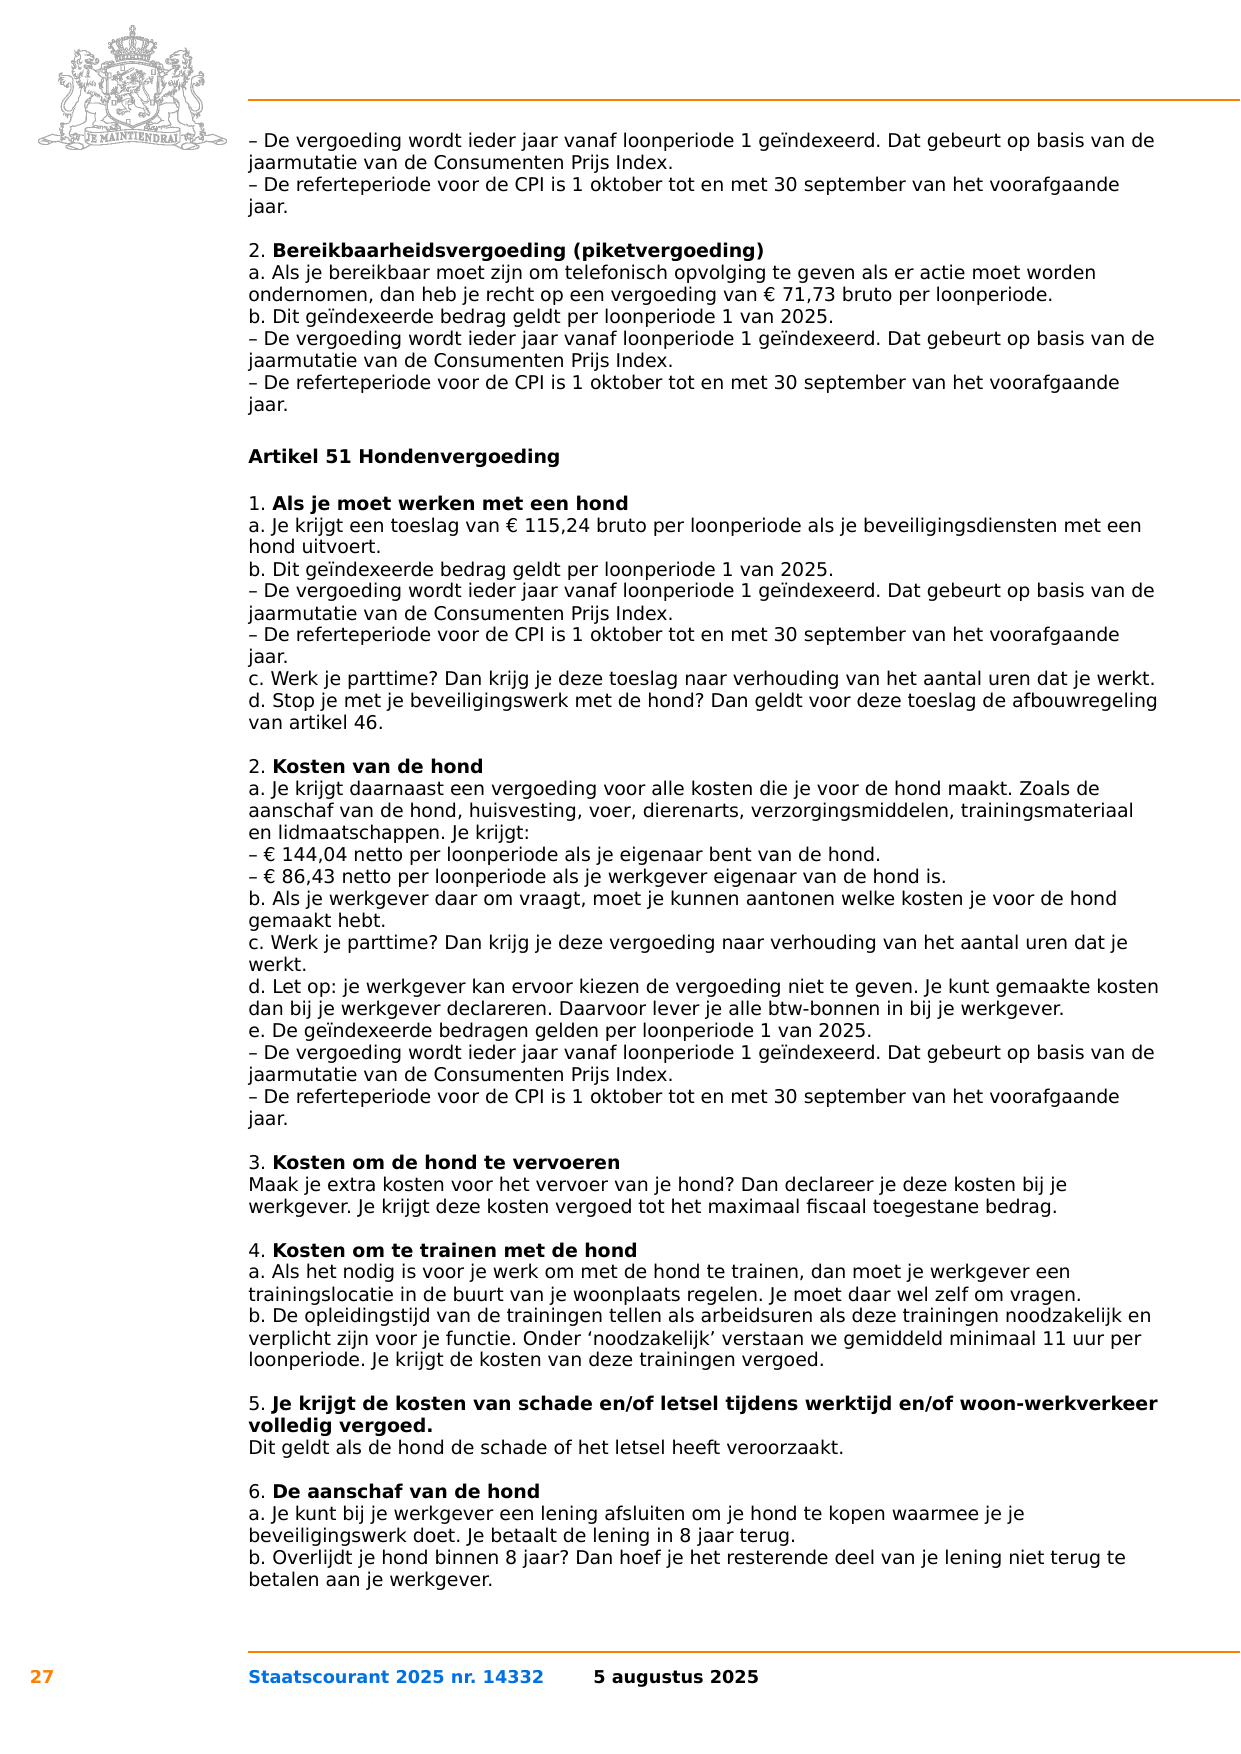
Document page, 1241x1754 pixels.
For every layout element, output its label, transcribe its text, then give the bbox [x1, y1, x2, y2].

text – De referteperiode voor de CPI is 1 oktober tot en met 30 september van het voorafgaande jaar. [248, 1086, 1163, 1130]
text – De referteperiode voor de CPI is 1 oktober tot en met 30 september van het voorafgaande jaar. [248, 372, 1163, 416]
text c. Werk je parttime? Dan krijg je deze toeslag naar verhouding van het aantal uren dat je werkt. [248, 668, 1163, 690]
text a. Als je bereikbaar moet zijn om telefonisch opvolging te geven als er actie moet worden ondernomen, dan heb je recht op een vergoeding van € 71,73 bruto per loonperiode. [248, 262, 1163, 306]
text – € 144,04 netto per loonperiode als je eigenaar bent van de hond. [248, 844, 1163, 866]
text 2. Bereikbaarheidsvergoeding (piketvergoeding) [248, 240, 1163, 262]
text e. De geïndexeerde bedragen gelden per loonperiode 1 van 2025. [248, 1020, 1163, 1042]
text – De vergoeding wordt ieder jaar vanaf loonperiode 1 geïndexeerd. Dat gebeurt op basis van de jaarmutatie van de Consumenten Prijs Index. [248, 580, 1163, 624]
text – € 86,43 netto per loonperiode als je werkgever eigenaar van de hond is. [248, 866, 1163, 888]
text b. De opleidingstijd van de trainingen tellen als arbeidsuren als deze trainingen noodzakelijk en verplicht zijn voor je functie. Onder ‘noodzakelijk’ verstaan we gemiddeld minimaal 11 uur per loonperiode. Je krijgt de kosten van deze trainingen vergoed. [248, 1305, 1163, 1371]
text 3. Kosten om de hond te vervoeren [248, 1152, 1163, 1174]
text – De referteperiode voor de CPI is 1 oktober tot en met 30 september van het voorafgaande jaar. [248, 174, 1163, 218]
subtitle Artikel 51 Hondenvergoeding [248, 446, 1163, 467]
text b. Dit geïndexeerde bedrag geldt per loonperiode 1 van 2025. [248, 306, 1163, 328]
text c. Werk je parttime? Dan krijg je deze vergoeding naar verhouding van het aantal uren dat je werkt. [248, 932, 1163, 976]
text 6. De aanschaf van de hond [248, 1481, 1163, 1503]
text b. Als je werkgever daar om vraagt, moet je kunnen aantonen welke kosten je voor de hond gemaakt hebt. [248, 888, 1163, 932]
text 2. Kosten van de hond [248, 756, 1163, 778]
text d. Stop je met je beveiligingswerk met de hond? Dan geldt voor deze toeslag de afbouwregeling van artikel 46. [248, 690, 1163, 734]
picture [38, 25, 227, 150]
text 1. Als je moet werken met een hond [248, 492, 1163, 514]
text d. Let op: je werkgever kan ervoor kiezen de vergoeding niet te geven. Je kunt gemaakte kosten dan bij je werkgever declareren. Daarvoor lever je alle btw-bonnen in bij je werkgever. [248, 976, 1163, 1020]
text b. Overlijdt je hond binnen 8 jaar? Dan hoef je het resterende deel van je lening niet terug te betalen aan je werkgever. [248, 1547, 1163, 1591]
text a. Je kunt bij je werkgever een lening afsluiten om je hond te kopen waarmee je je beveiligingswerk doet. Je betaalt de lening in 8 jaar terug. [248, 1503, 1163, 1547]
text b. Dit geïndexeerde bedrag geldt per loonperiode 1 van 2025. [248, 558, 1163, 580]
text Dit geldt als de hond de schade of het letsel heeft veroorzaakt. [248, 1437, 1163, 1459]
text – De referteperiode voor de CPI is 1 oktober tot en met 30 september van het voorafgaande jaar. [248, 624, 1163, 668]
text a. Je krijgt een toeslag van € 115,24 bruto per loonperiode als je beveiligingsdiensten met een hond uitvoert. [248, 514, 1163, 558]
text – De vergoeding wordt ieder jaar vanaf loonperiode 1 geïndexeerd. Dat gebeurt op basis van de jaarmutatie van de Consumenten Prijs Index. [248, 1042, 1163, 1086]
text a. Je krijgt daarnaast een vergoeding voor alle kosten die je voor de hond maakt. Zoals de aanschaf van de hond, huisvesting, voer, dierenarts, verzorgingsmiddelen, trainingsmateriaal en lidmaatschappen. Je krijgt: [248, 778, 1163, 844]
text – De vergoeding wordt ieder jaar vanaf loonperiode 1 geïndexeerd. Dat gebeurt op basis van de jaarmutatie van de Consumenten Prijs Index. [248, 130, 1163, 174]
text – De vergoeding wordt ieder jaar vanaf loonperiode 1 geïndexeerd. Dat gebeurt op basis van de jaarmutatie van de Consumenten Prijs Index. [248, 328, 1163, 372]
text Maak je extra kosten voor het vervoer van je hond? Dan declareer je deze kosten bij je werkgever. Je krijgt deze kosten vergoed tot het maximaal fiscaal toegestane bedrag. [248, 1174, 1163, 1218]
text 4. Kosten om te trainen met de hond [248, 1239, 1163, 1261]
text 5. Je krijgt de kosten van schade en/of letsel tijdens werktijd en/of woon-werkverkeer volledig vergoed. [248, 1393, 1163, 1437]
text a. Als het nodig is voor je werk om met de hond te trainen, dan moet je werkgever een trainingslocatie in de buurt van je woonplaats regelen. Je moet daar wel zelf om vragen. [248, 1261, 1163, 1305]
